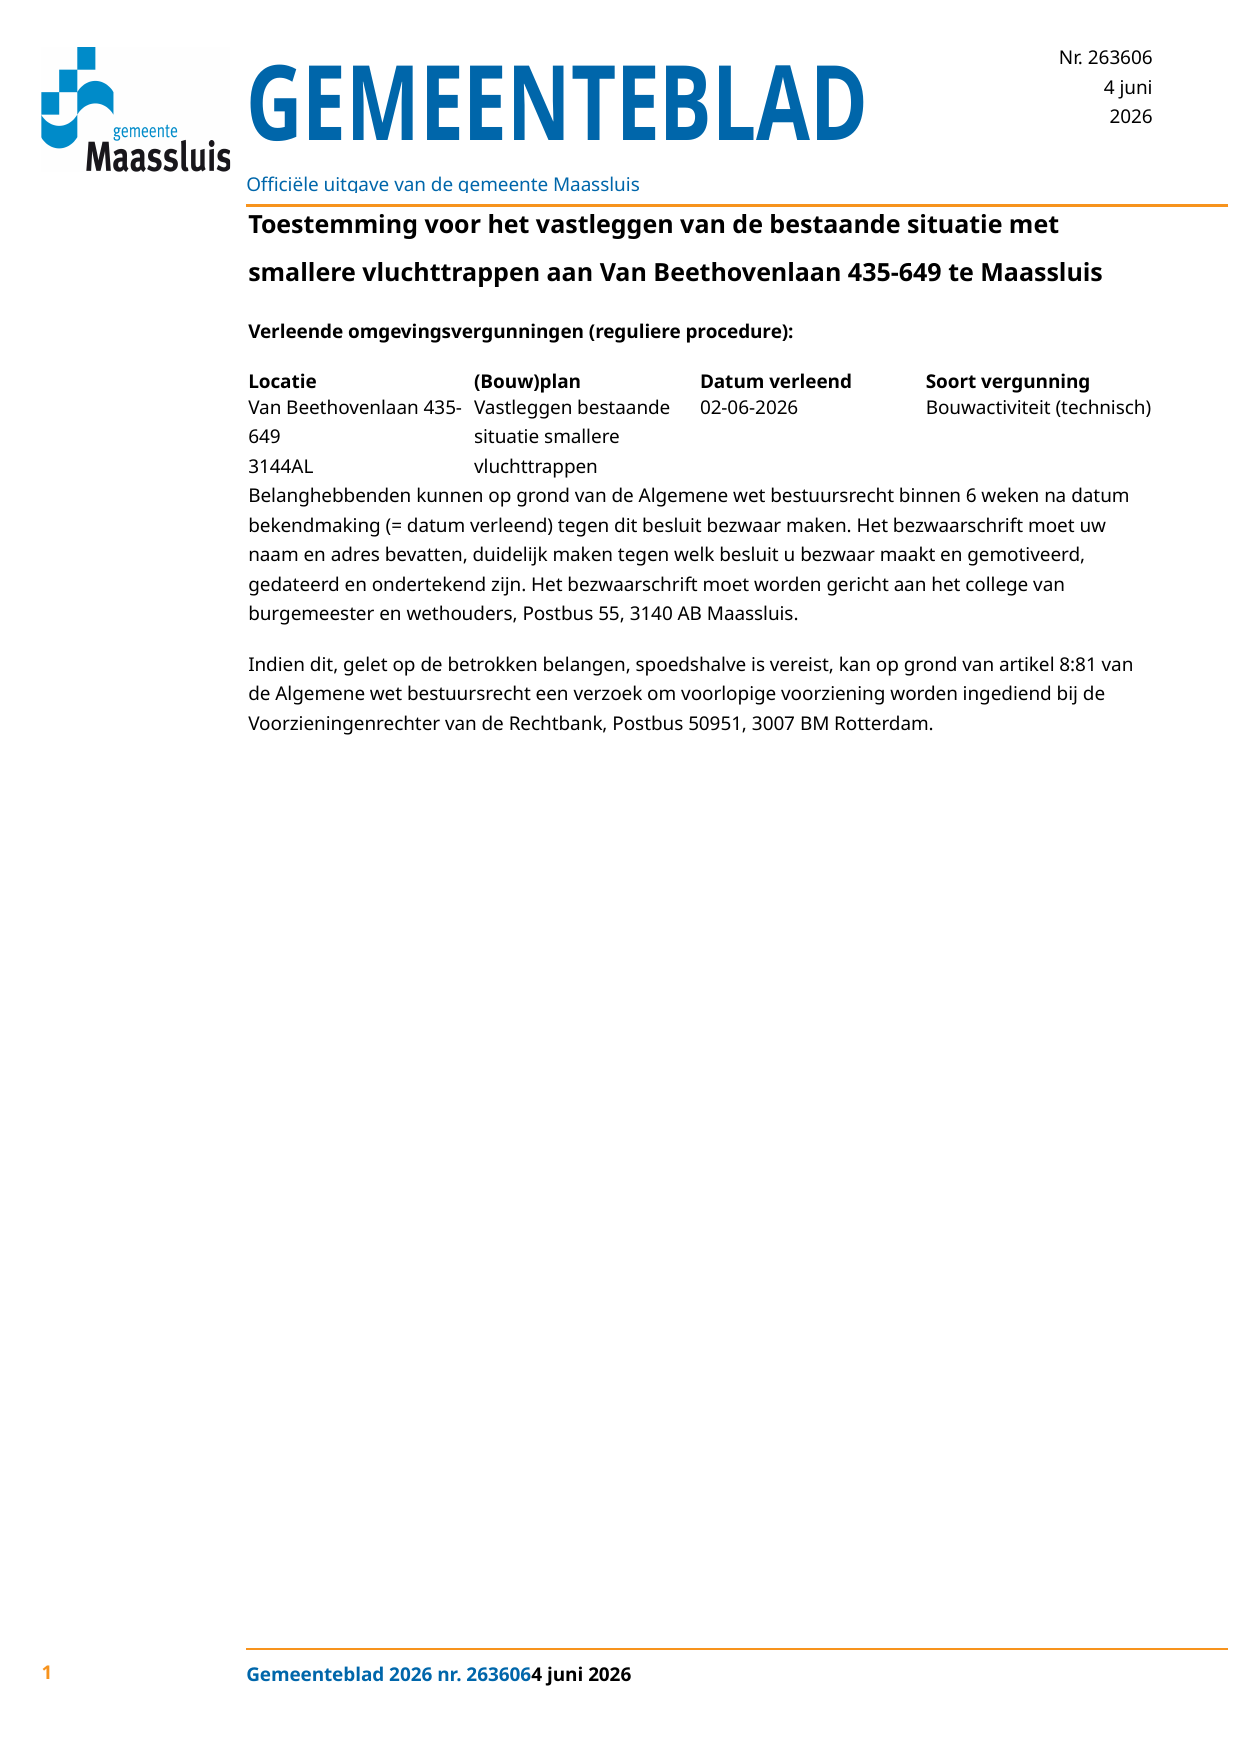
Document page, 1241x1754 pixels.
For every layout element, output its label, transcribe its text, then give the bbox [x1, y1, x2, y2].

text Indien dit, gelet op de betrokken belangen, spoedshalve is vereist, kan op grond van artikel 8:81 van de Algemene wet bestuursrecht een verzoek om voorlopige voorziening worden ingediend bij de Voorzieningenrechter van de Rechtbank, Postbus 50951, 3007 BM Rotterdam. [248, 651, 1152, 736]
table_header Soort vergunning [926, 369, 1152, 394]
text Toestemming voor het vastleggen van de bestaande situatie met smallere vluchttrappen aan Van Beethovenlaan 435-649 te Maassluis [248, 207, 1152, 288]
table_cell 02-06-2026 [700, 394, 926, 479]
picture [41, 47, 231, 172]
table_header (Bouw)plan [474, 369, 700, 394]
table_cell Vastleggen bestaande situatie smallere vluchttrappen [474, 394, 700, 479]
table_header Datum verleend [700, 369, 926, 394]
picture [41, 47, 77, 92]
table_cell Van Beethovenlaan 435-649 3144AL [248, 394, 474, 479]
table_header Locatie [248, 369, 474, 394]
text Belanghebbenden kunnen op grond van de Algemene wet bestuursrecht binnen 6 weken na datum bekendmaking (= datum verleend) tegen dit besluit bezwaar maken. Het bezwaarschrift moet uw naam en adres bevatten, duidelijk maken tegen welk besluit u bezwaar maakt en gemotiveerd, gedateerd en ondertekend zijn. Het bezwaarschrift moet worden gericht aan het college van burgemeester en wethouders, Postbus 55, 3140 AB Maassluis. [248, 482, 1152, 626]
table_cell Bouwactiviteit (technisch) [926, 394, 1152, 479]
text Verleende omgevingsvergunningen (reguliere procedure): [248, 318, 1152, 344]
